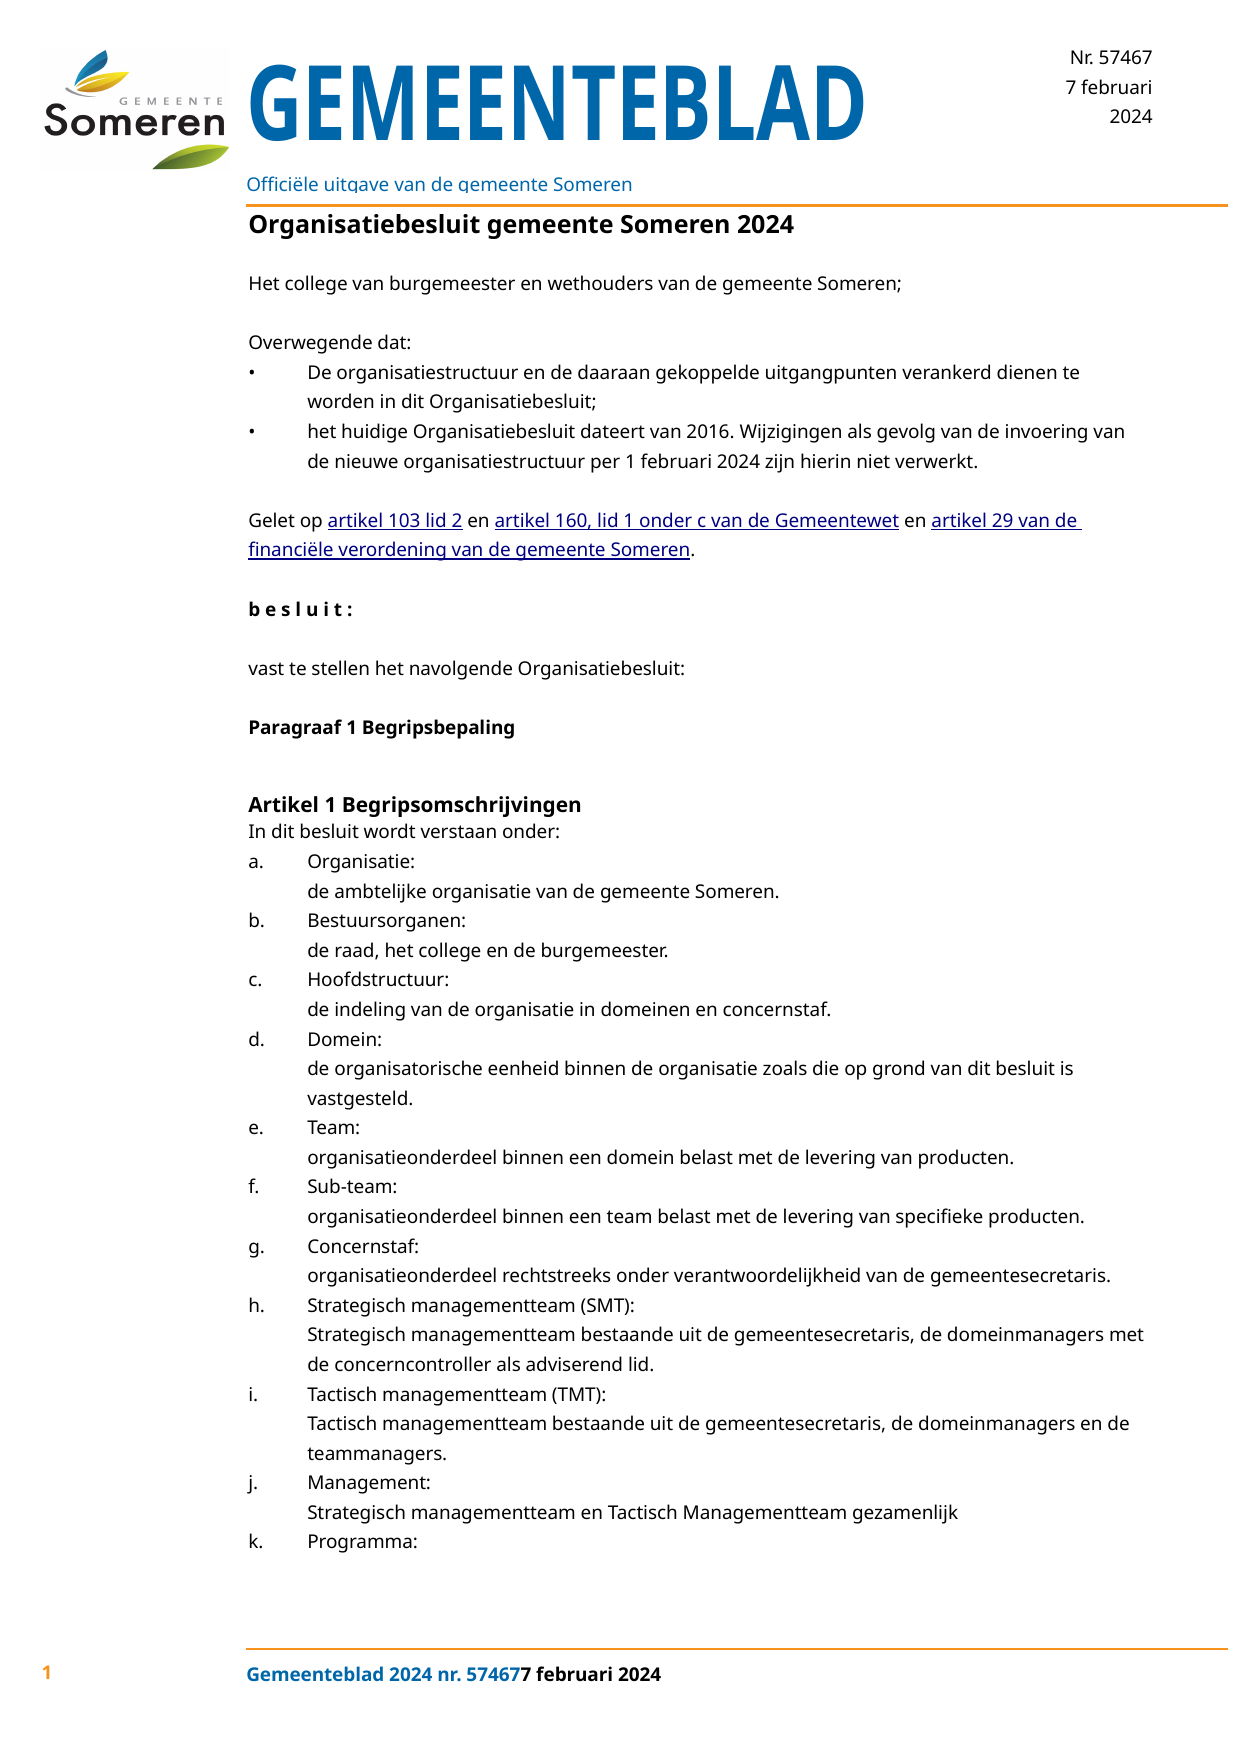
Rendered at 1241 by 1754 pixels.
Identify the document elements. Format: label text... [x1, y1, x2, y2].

list organisatieonderdeel binnen een domein belast met de levering van producten. [248, 1144, 1152, 1170]
text Artikel 1 Begripsomschrijvingen [248, 790, 1152, 819]
list Sub-team: [248, 1174, 1152, 1199]
list Programma: [248, 1529, 1152, 1554]
list Team: [248, 1114, 1152, 1140]
list de raad, het college en de burgemeester. [248, 937, 1152, 963]
list De organisatiestructuur en de daaraan gekoppelde uitgangpunten verankerd dienen te worden in dit Organisatiebesluit; [248, 359, 1152, 414]
list organisatieonderdeel binnen een team belast met de levering van specifieke producten. [248, 1203, 1152, 1229]
list Strategisch managementteam en Tactisch Managementteam gezamenlijk [248, 1499, 1152, 1525]
text b e s l u i t : [248, 596, 1152, 621]
list Management: [248, 1469, 1152, 1495]
text Organisatiebesluit gemeente Someren 2024 [248, 207, 1152, 241]
list de ambtelijke organisatie van de gemeente Someren. [248, 878, 1152, 903]
list Hoofdstructuur: [248, 967, 1152, 992]
list Concernstaf: [248, 1233, 1152, 1258]
list de organisatorische eenheid binnen de organisatie zoals die op grond van dit besluit is vastgesteld. [248, 1055, 1152, 1111]
text In dit besluit wordt verstaan onder: [248, 819, 1152, 844]
text Het college van burgemeester en wethouders van de gemeente Someren; [248, 270, 1152, 296]
list Tactisch managementteam (TMT): [248, 1381, 1152, 1406]
text Overwegende dat: [248, 329, 1152, 355]
list Strategisch managementteam bestaande uit de gemeentesecretaris, de domeinmanagers met de concerncontroller als adviserend lid. [248, 1322, 1152, 1377]
list Strategisch managementteam (SMT): [248, 1292, 1152, 1318]
list organisatieonderdeel rechtstreeks onder verantwoordelijkheid van de gemeentesecretaris. [248, 1262, 1152, 1288]
picture [41, 47, 231, 172]
list het huidige Organisatiebesluit dateert van 2016. Wijzigingen als gevolg van de invoering van de nieuwe organisatiestructuur per 1 februari 2024 zijn hierin niet verwerkt. [248, 418, 1152, 473]
list Organisatie: [248, 848, 1152, 874]
text Gelet op artikel 103 lid 2 en artikel 160, lid 1 onder c van de Gemeentewet en artikel 29 van de financiële verordening van de gemeente Someren. [248, 507, 1152, 562]
list Domein: [248, 1026, 1152, 1051]
list de indeling van de organisatie in domeinen en concernstaf. [248, 996, 1152, 1022]
list Tactisch managementteam bestaande uit de gemeentesecretaris, de domeinmanagers en de teammanagers. [248, 1410, 1152, 1466]
text vast te stellen het navolgende Organisatiebesluit: [248, 655, 1152, 681]
text Paragraaf 1 Begripsbepaling [248, 714, 1152, 740]
list Bestuursorganen: [248, 907, 1152, 933]
